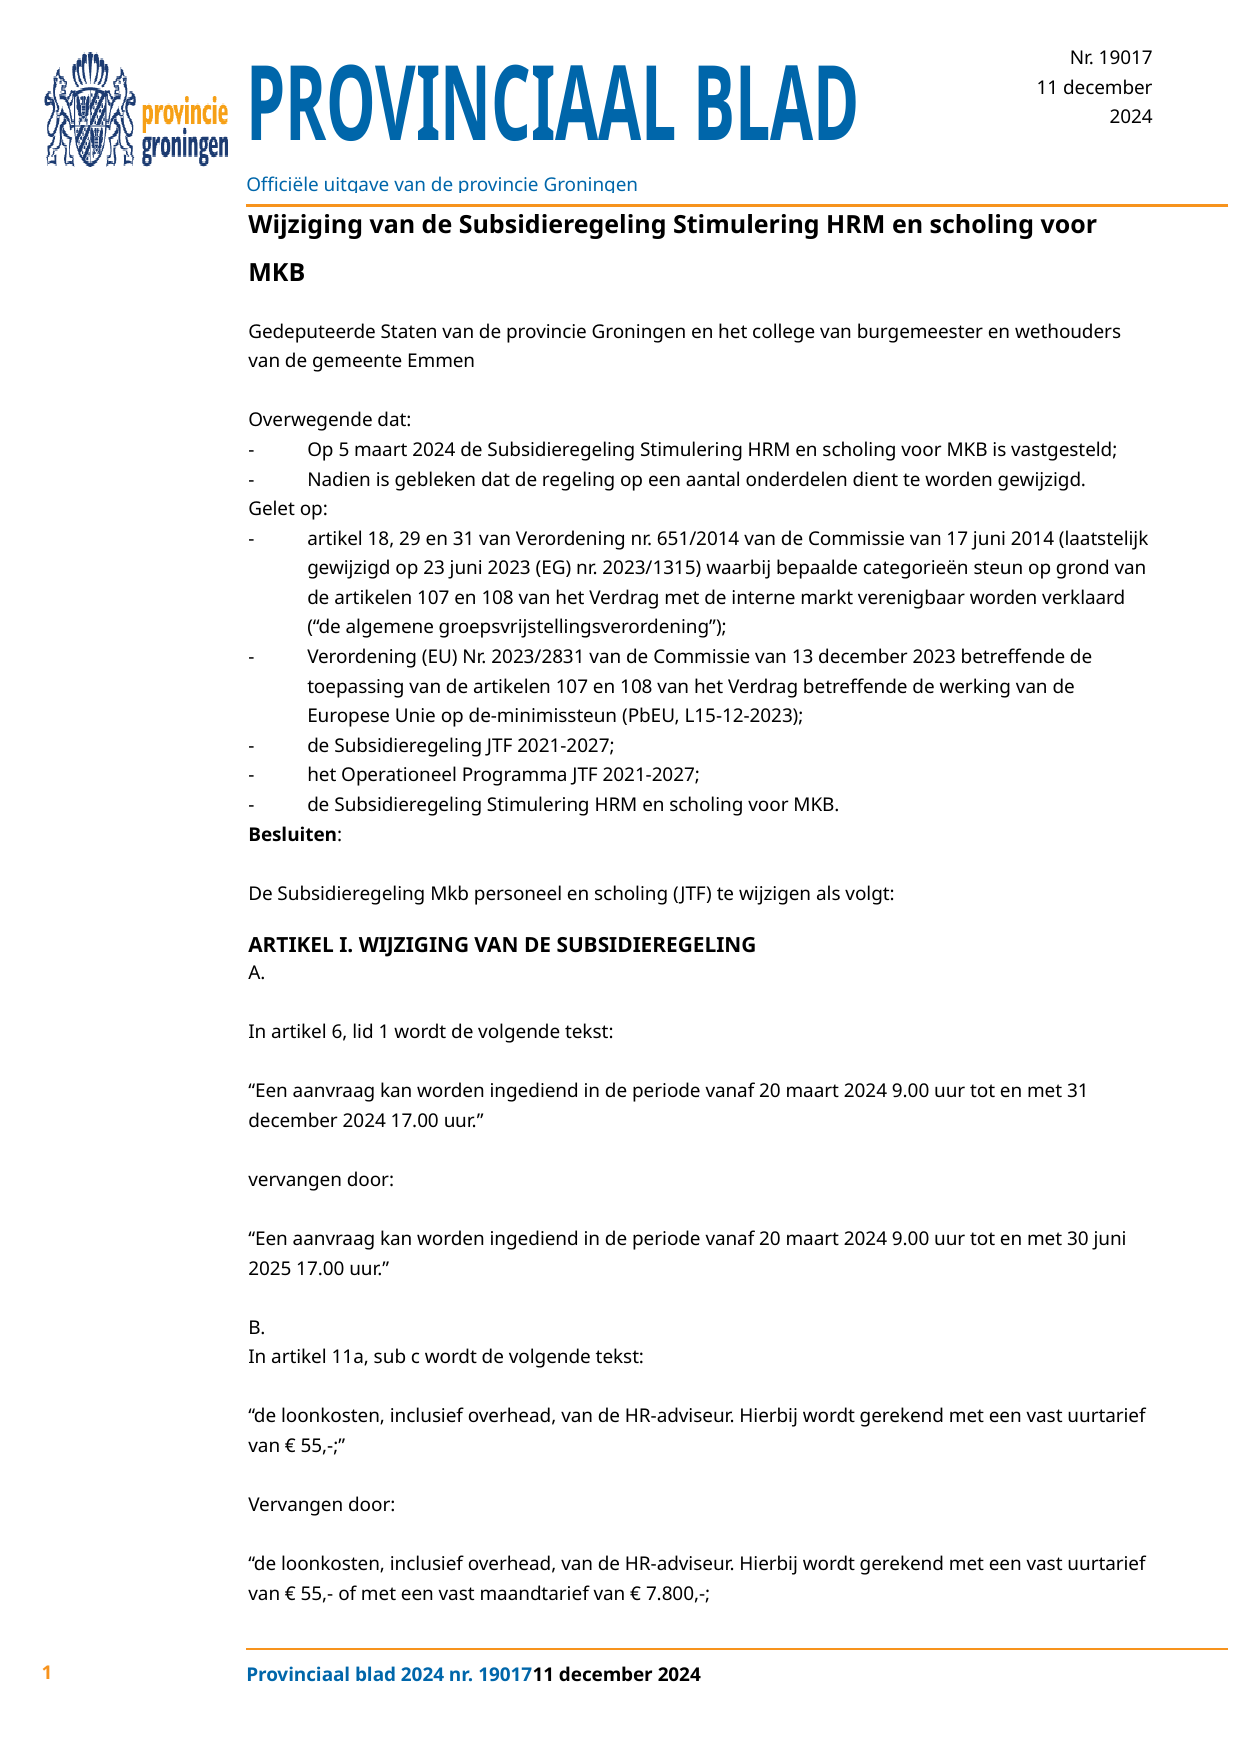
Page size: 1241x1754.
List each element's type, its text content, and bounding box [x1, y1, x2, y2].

text Vervangen door: [248, 1491, 1152, 1517]
text “Een aanvraag kan worden ingediend in de periode vanaf 20 maart 2024 9.00 uur tot en met 31 december 2024 17.00 uur.” [248, 1077, 1152, 1132]
text In artikel 6, lid 1 wordt de volgende tekst: [248, 1018, 1152, 1044]
text Besluiten: [248, 821, 1152, 847]
text Gelet op: [248, 495, 1152, 521]
text “de loonkosten, inclusief overhead, van de HR-adviseur. Hierbij wordt gerekend met een vast uurtarief van € 55,-;” [248, 1403, 1152, 1458]
text De Subsidieregeling Mkb personeel en scholing (JTF) te wijzigen als volgt: [248, 880, 1152, 906]
list de Subsidieregeling JTF 2021-2027; [248, 732, 1152, 758]
text B. [248, 1314, 1152, 1339]
text In artikel 11a, sub c wordt de volgende tekst: [248, 1343, 1152, 1369]
text A. [248, 959, 1152, 984]
text Gedeputeerde Staten van de provincie Groningen en het college van burgemeester en wethouders van de gemeente Emmen [248, 318, 1152, 373]
list de Subsidieregeling Stimulering HRM en scholing voor MKB. [248, 791, 1152, 817]
text “Een aanvraag kan worden ingediend in de periode vanaf 20 maart 2024 9.00 uur tot en met 30 juni 2025 17.00 uur.” [248, 1225, 1152, 1280]
list Nadien is gebleken dat de regeling op een aantal onderdelen dient te worden gewijzigd. [248, 466, 1152, 492]
text vervangen door: [248, 1166, 1152, 1192]
list artikel 18, 29 en 31 van Verordening nr. 651/2014 van de Commissie van 17 juni 2014 (laatstelijk gewijzigd op 23 juni 2023 (EG) nr. 2023/1315) waarbij bepaalde categorieën steun op grond van de artikelen 107 en 108 van het Verdrag met de interne markt verenigbaar worden verklaard (“de algemene groepsvrijstellingsverordening”); [248, 525, 1152, 639]
list het Operationeel Programma JTF 2021-2027; [248, 762, 1152, 787]
text Overwegende dat: [248, 407, 1152, 432]
text “de loonkosten, inclusief overhead, van de HR-adviseur. Hierbij wordt gerekend met een vast uurtarief van € 55,- of met een vast maandtarief van € 7.800,-; [248, 1551, 1152, 1606]
list Op 5 maart 2024 de Subsidieregeling Stimulering HRM en scholing voor MKB is vastgesteld; [248, 436, 1152, 462]
list Verordening (EU) Nr. 2023/2831 van de Commissie van 13 december 2023 betreffende de toepassing van de artikelen 107 en 108 van het Verdrag betreffende de werking van de Europese Unie op de-minimissteun (PbEU, L15-12-2023); [248, 643, 1152, 728]
picture [41, 47, 231, 172]
text Wijziging van de Subsidieregeling Stimulering HRM en scholing voor MKB [248, 207, 1152, 288]
text ARTIKEL I. WIJZIGING VAN DE SUBSIDIEREGELING [248, 930, 1152, 959]
